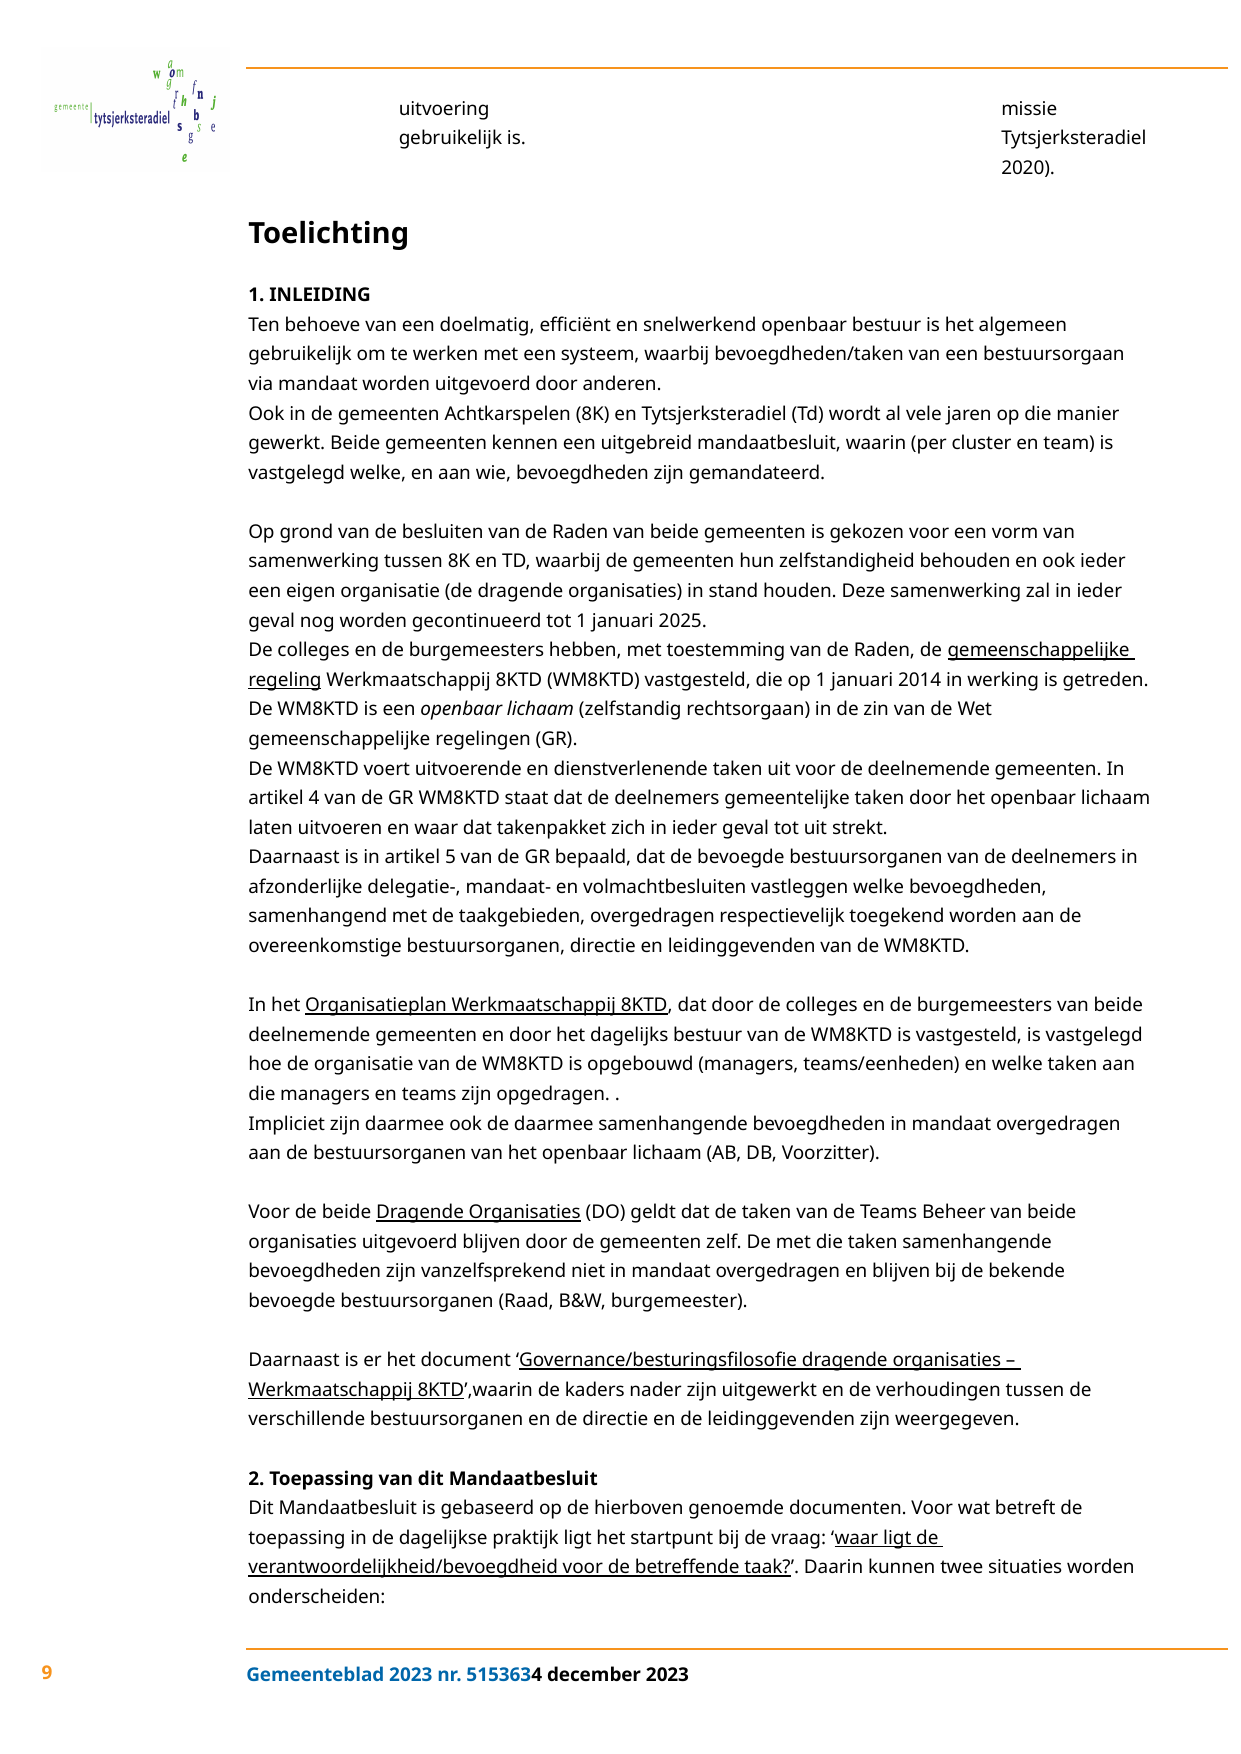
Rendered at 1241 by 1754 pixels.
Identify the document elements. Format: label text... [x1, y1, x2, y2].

text Ten behoeve van een doelmatig, efficiënt en snelwerkend openbaar bestuur is het algemeen gebruikelijk om te werken met een systeem, waarbij bevoegdheden/taken van een bestuursorgaan via mandaat worden uitgevoerd door anderen. [248, 311, 1152, 396]
table_cell [549, 95, 700, 180]
text Impliciet zijn daarmee ook de daarmee samenhangende bevoegdheden in mandaat overgedragen aan de bestuursorganen van het openbaar lichaam (AB, DB, Voorzitter). [248, 1110, 1152, 1165]
text Voor de beide Dragende Organisaties (DO) geldt dat de taken van de Teams Beheer van beide organisaties uitgevoerd blijven door de gemeenten zelf. De met die taken samenhangende bevoegdheden zijn vanzelfsprekend niet in mandaat overgedragen en blijven bij de bekende bevoegde bestuursorganen (Raad, B&W, burgemeester). [248, 1198, 1152, 1313]
text Daarnaast is in artikel 5 van de GR bepaald, dat de bevoegde bestuursorganen van de deelnemers in afzonderlijke delegatie-, mandaat- en volmachtbesluiten vastleggen welke bevoegdheden, samenhangend met de taakgebieden, overgedragen respectievelijk toegekend worden aan de overeenkomstige bestuursorganen, directie en leidinggevenden van de WM8KTD. [248, 843, 1152, 958]
text 2. Toepassing van dit Mandaatbesluit [248, 1465, 1152, 1490]
table_cell uitvoering gebruikelijk is. [399, 95, 549, 180]
text Dit Mandaatbesluit is gebaseerd op de hierboven genoemde documenten. Voor wat betreft de toepassing in de dagelijkse praktijk ligt het startpunt bij de vraag: ‘waar ligt de verantwoordelijkheid/bevoegdheid voor de betreffende taak?’. Daarin kunnen twee situaties worden onderscheiden: [248, 1494, 1152, 1609]
table_cell [850, 95, 1001, 180]
picture [41, 47, 231, 172]
text In het Organisatieplan Werkmaatschappij 8KTD, dat door de colleges en de burgemeesters van beide deelnemende gemeenten en door het dagelijks bestuur van de WM8KTD is vastgesteld, is vastgelegd hoe de organisatie van de WM8KTD is opgebouwd (managers, teams/eenheden) en welke taken aan die managers en teams zijn opgedragen. . [248, 991, 1152, 1106]
table_cell [700, 95, 850, 180]
text De colleges en de burgemeesters hebben, met toestemming van de Raden, de gemeenschappelijke regeling Werkmaatschappij 8KTD (WM8KTD) vastgesteld, die op 1 januari 2014 in werking is getreden. De WM8KTD is een openbaar lichaam (zelfstandig rechtsorgaan) in de zin van de Wet gemeenschappelijke regelingen (GR). [248, 636, 1152, 751]
text Op grond van de besluiten van de Raden van beide gemeenten is gekozen voor een vorm van samenwerking tussen 8K en TD, waarbij de gemeenten hun zelfstandigheid behouden en ook ieder een eigen organisatie (de dragende organisaties) in stand houden. Deze samenwerking zal in ieder geval nog worden gecontinueerd tot 1 januari 2025. [248, 518, 1152, 632]
table_cell missie Tytsjerksteradiel 2020). [1001, 95, 1152, 180]
text Toelichting [248, 212, 1152, 252]
text 1. INLEIDING [248, 281, 1152, 307]
text De WM8KTD voert uitvoerende en dienstverlenende taken uit voor de deelnemende gemeenten. In artikel 4 van de GR WM8KTD staat dat de deelnemers gemeentelijke taken door het openbaar lichaam laten uitvoeren en waar dat takenpakket zich in ieder geval tot uit strekt. [248, 755, 1152, 839]
text Daarnaast is er het document ‘Governance/besturingsfilosofie dragende organisaties – Werkmaatschappij 8KTD’,waarin de kaders nader zijn uitgewerkt en de verhoudingen tussen de verschillende bestuursorganen en de directie en de leidinggevenden zijn weergegeven. [248, 1346, 1152, 1431]
text Ook in de gemeenten Achtkarspelen (8K) en Tytsjerksteradiel (Td) wordt al vele jaren op die manier gewerkt. Beide gemeenten kennen een uitgebreid mandaatbesluit, waarin (per cluster en team) is vastgelegd welke, en aan wie, bevoegdheden zijn gemandateerd. [248, 400, 1152, 484]
table_cell [248, 95, 398, 180]
